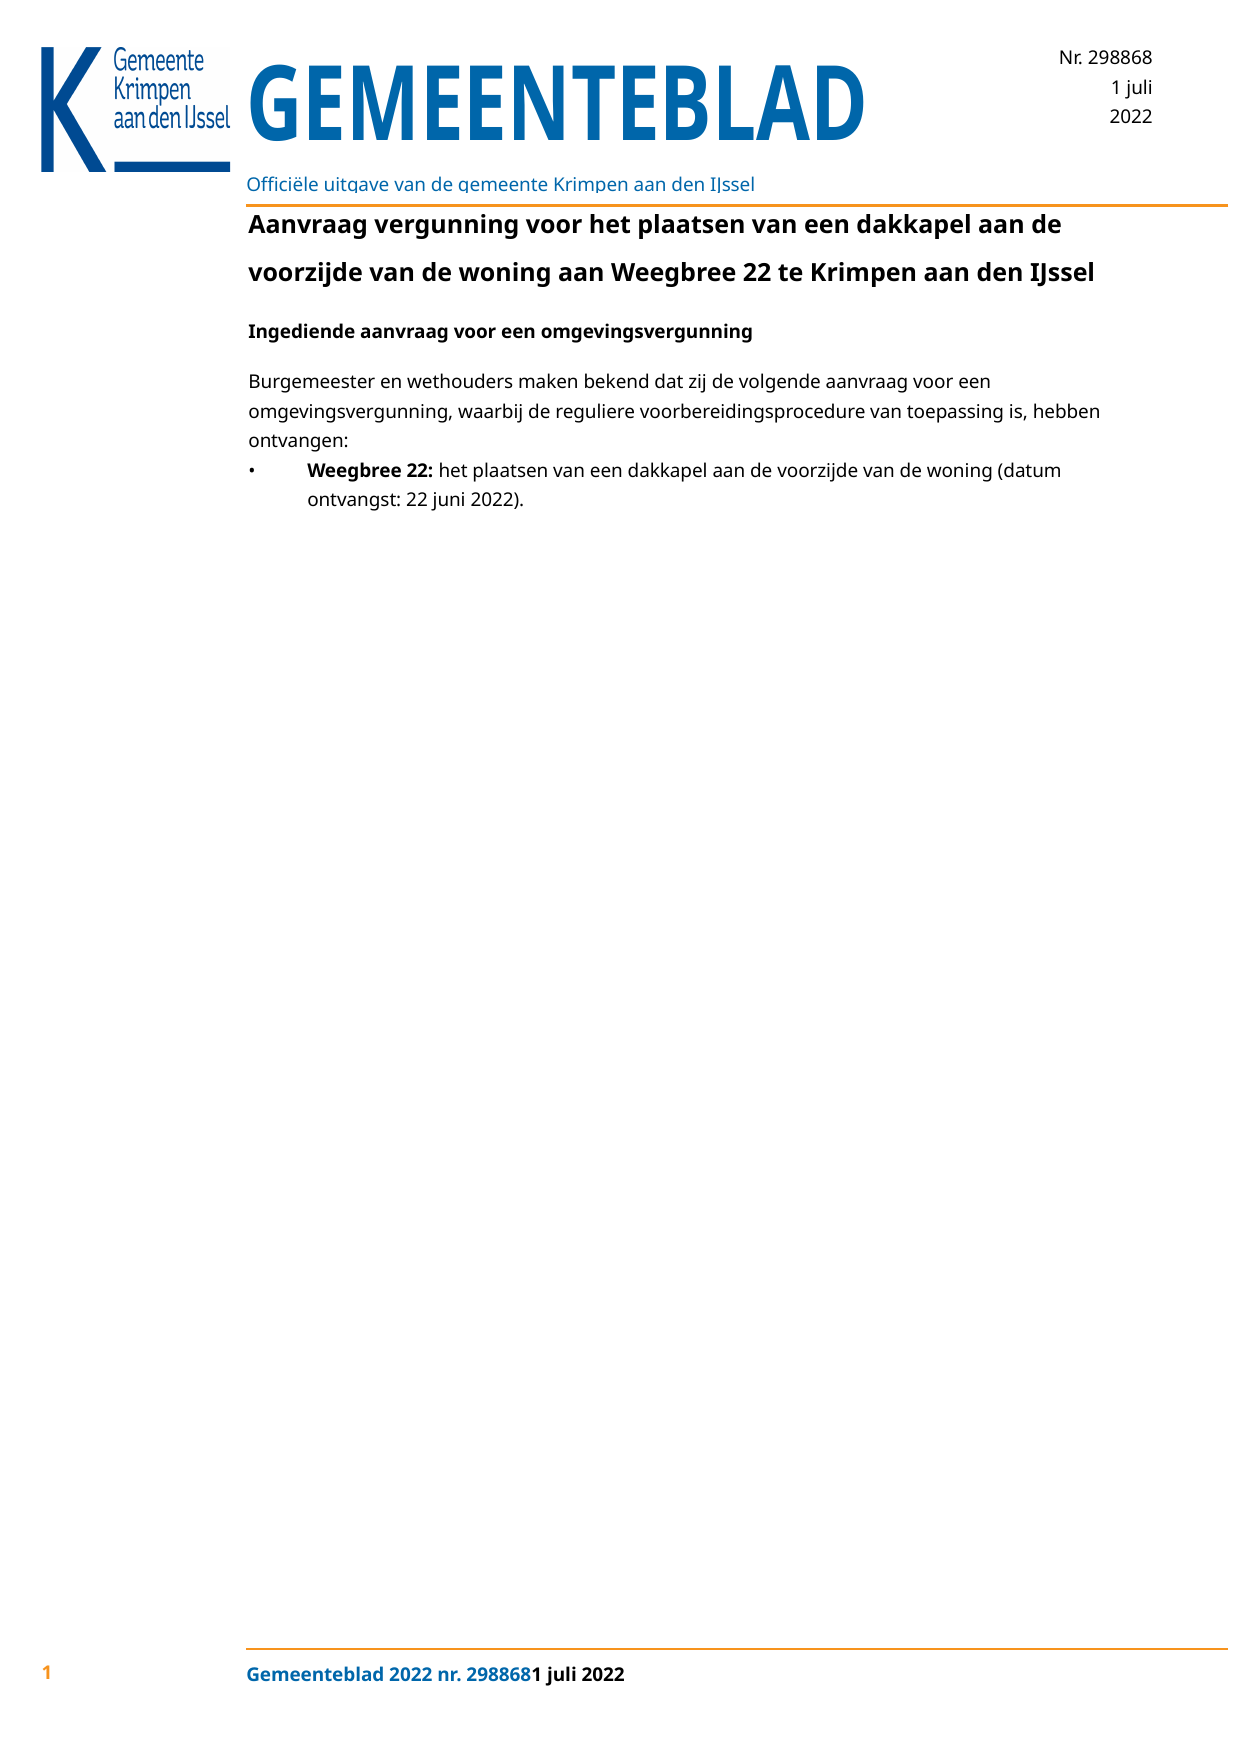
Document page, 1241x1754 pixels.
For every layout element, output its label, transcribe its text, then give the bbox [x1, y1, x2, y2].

picture [41, 47, 231, 172]
list Weegbree 22: het plaatsen van een dakkapel aan de voorzijde van de woning (datum ontvangst: 22 juni 2022). [248, 457, 1152, 512]
text Burgemeester en wethouders maken bekend dat zij de volgende aanvraag voor een omgevingsvergunning, waarbij de reguliere voorbereidingsprocedure van toepassing is, hebben ontvangen: [248, 368, 1152, 453]
text Aanvraag vergunning voor het plaatsen van een dakkapel aan de voorzijde van de woning aan Weegbree 22 te Krimpen aan den IJssel [248, 207, 1152, 288]
text Ingediende aanvraag voor een omgevingsvergunning [248, 318, 1152, 344]
